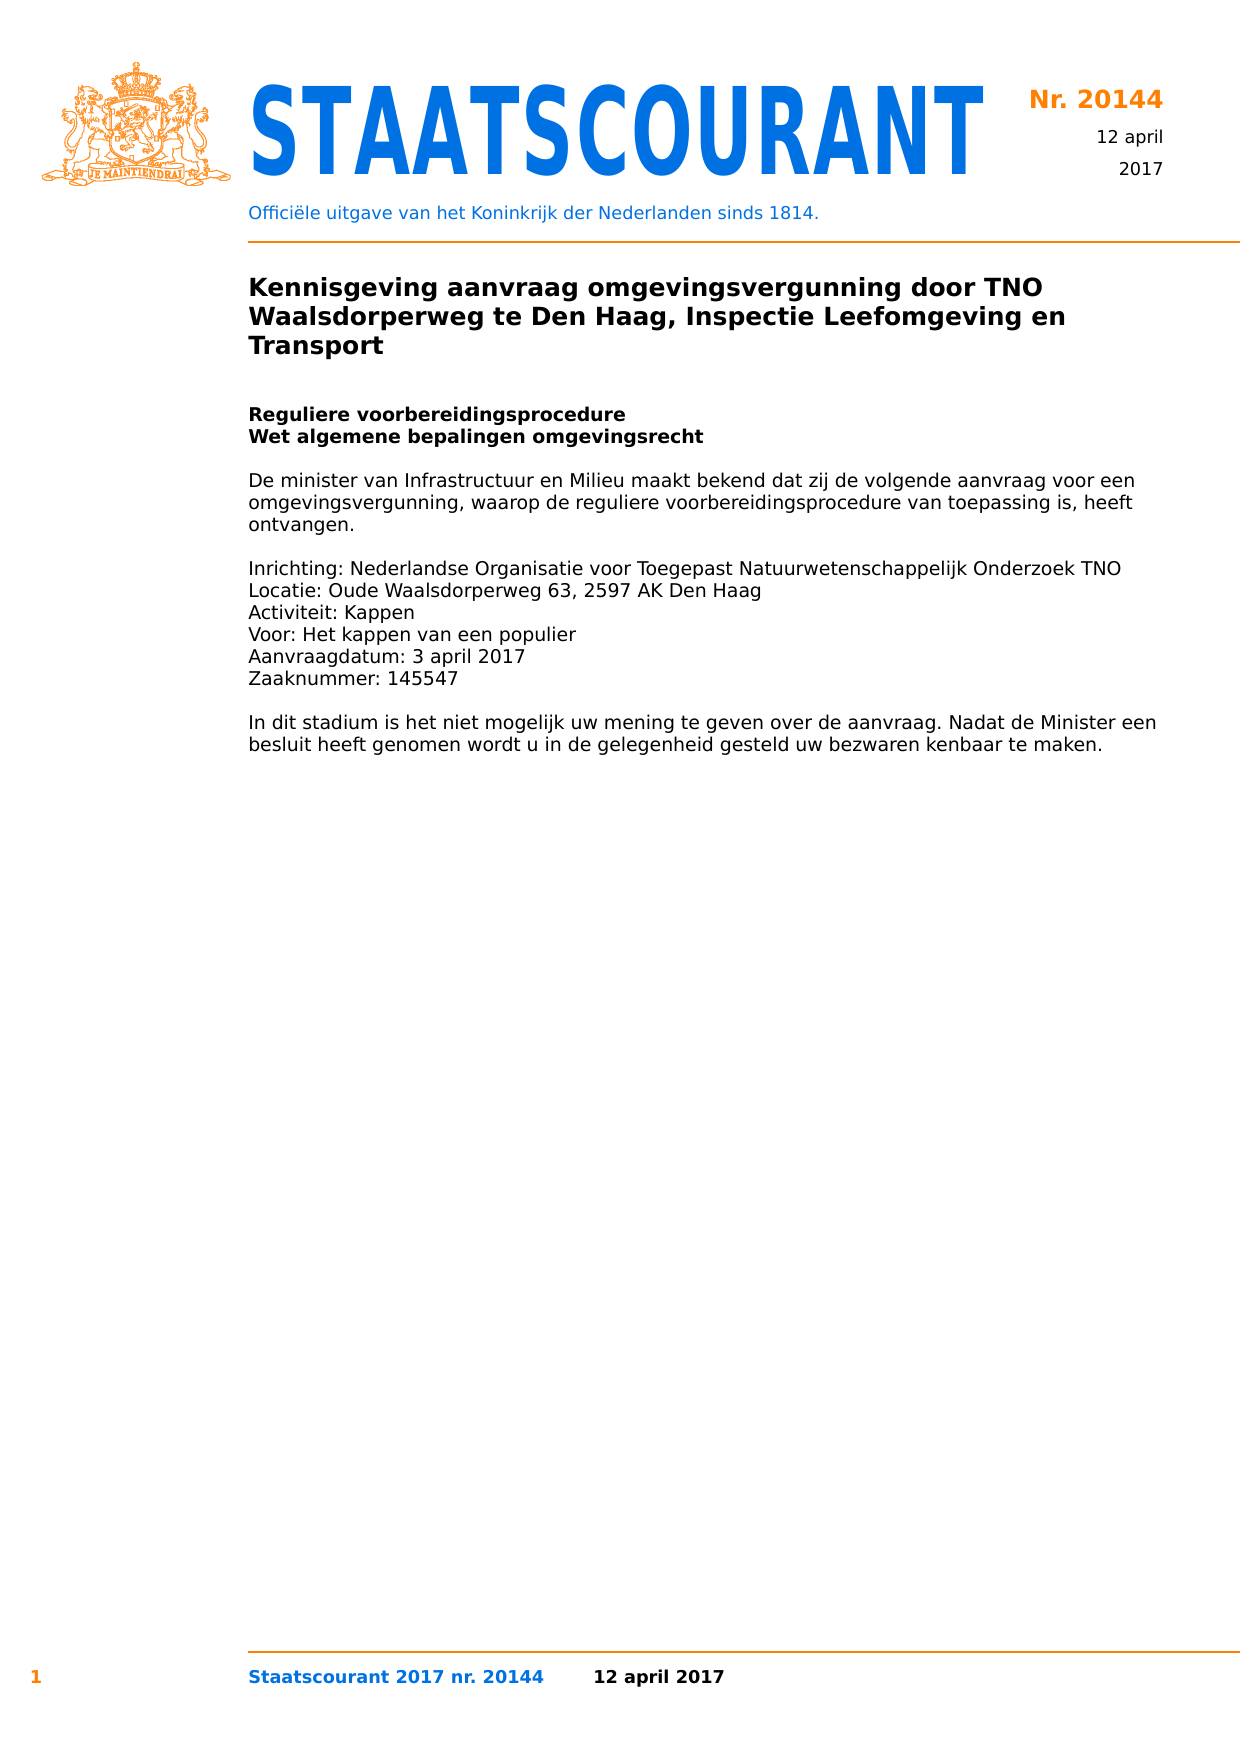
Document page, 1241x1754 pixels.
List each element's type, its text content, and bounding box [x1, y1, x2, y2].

text Inrichting: Nederlandse Organisatie voor Toegepast Natuurwetenschappelijk Onderzoek TNO [248, 558, 1163, 580]
table_header STAATSCOURANT [248, 62, 998, 203]
subtitle Kennisgeving aanvraag omgevingsvergunning door TNO Waalsdorperweg te Den Haag, Inspectie Leefomgeving en Transport [248, 273, 1163, 361]
text Wet algemene bepalingen omgevingsrecht [248, 426, 1163, 448]
text De minister van Infrastructuur en Milieu maakt bekend dat zij de volgende aanvraag voor een omgevingsvergunning, waarop de reguliere voorbereidingsprocedure van toepassing is, heeft ontvangen. [248, 470, 1163, 536]
text Zaaknummer: 145547 [248, 668, 1163, 690]
text Activiteit: Kappen [248, 602, 1163, 624]
text Voor: Het kappen van een populier [248, 624, 1163, 646]
text Locatie: Oude Waalsdorperweg 63, 2597 AK Den Haag [248, 580, 1163, 602]
text Reguliere voorbereidingsprocedure [248, 404, 1163, 426]
table_cell Officiële uitgave van het Koninkrijk der Nederlanden sinds 1814. [248, 203, 1240, 241]
table_cell 2017 [998, 153, 1240, 203]
text In dit stadium is het niet mogelijk uw mening te geven over de aanvraag. Nadat de Minister een besluit heeft genomen wordt u in de gelegenheid gesteld uw bezwaren kenbaar te maken. [248, 712, 1163, 756]
table_header Nr. 20144 [998, 62, 1240, 121]
table_cell 12 april [998, 121, 1240, 153]
picture [41, 62, 231, 186]
text Aanvraagdatum: 3 april 2017 [248, 646, 1163, 668]
table_header [25, 62, 248, 241]
